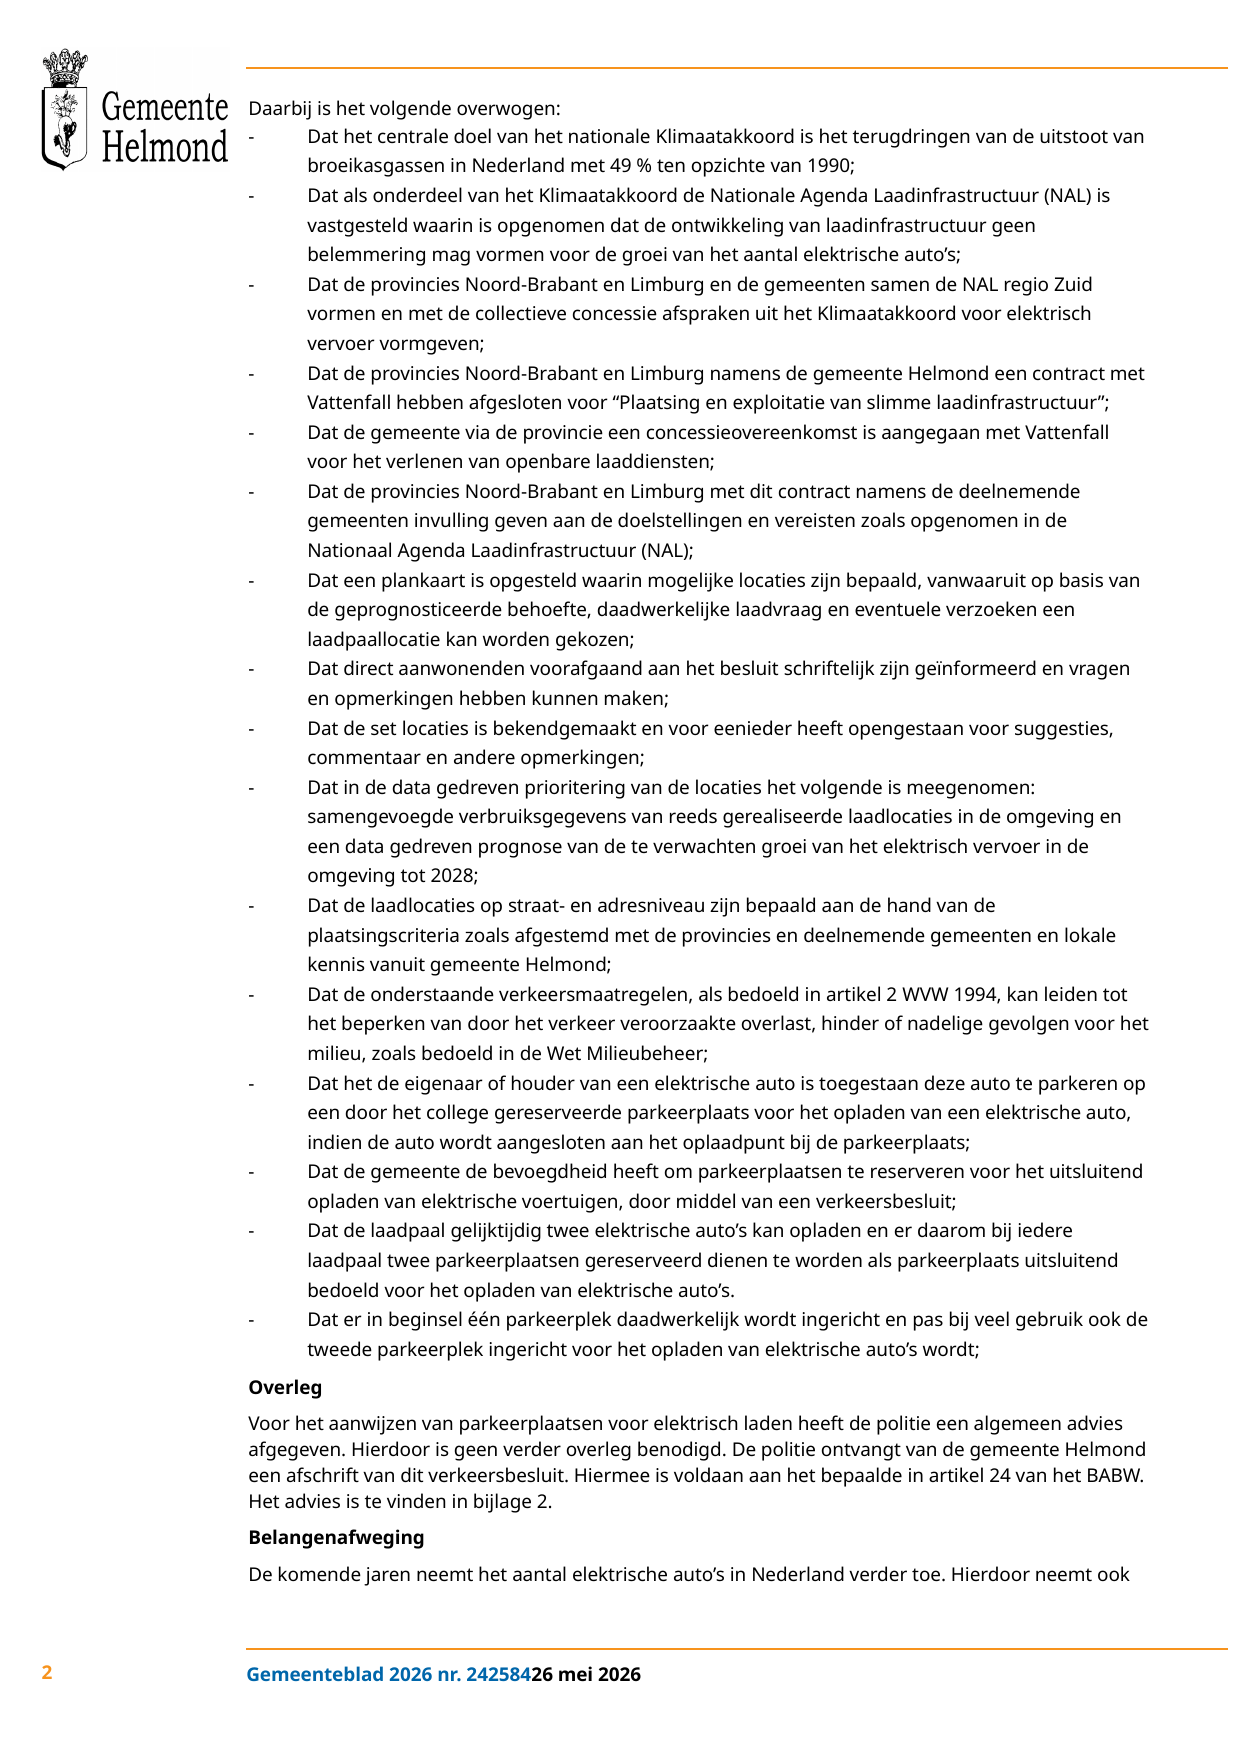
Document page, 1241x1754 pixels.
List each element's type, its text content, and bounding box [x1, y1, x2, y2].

list Dat de provincies Noord-Brabant en Limburg met dit contract namens de deelnemende gemeenten invulling geven aan de doelstellingen en vereisten zoals opgenomen in de Nationaal Agenda Laadinfrastructuur (NAL); [248, 478, 1152, 563]
list Dat de gemeente de bevoegdheid heeft om parkeerplaatsen te reserveren voor het uitsluitend opladen van elektrische voertuigen, door middel van een verkeersbesluit; [248, 1158, 1152, 1214]
text Belangenafweging [248, 1524, 1152, 1550]
list Dat de laadpaal gelijktijdig twee elektrische auto’s kan opladen en er daarom bij iedere laadpaal twee parkeerplaatsen gereserveerd dienen te worden als parkeerplaats uitsluitend bedoeld voor het opladen van elektrische auto’s. [248, 1218, 1152, 1303]
list Dat direct aanwonenden voorafgaand aan het besluit schriftelijk zijn geïnformeerd en vragen en opmerkingen hebben kunnen maken; [248, 656, 1152, 711]
list Dat de laadlocaties op straat- en adresniveau zijn bepaald aan de hand van de plaatsingscriteria zoals afgestemd met de provincies en deelnemende gemeenten en lokale kennis vanuit gemeente Helmond; [248, 892, 1152, 977]
text Overleg [248, 1374, 1152, 1400]
list Dat het centrale doel van het nationale Klimaatakkoord is het terugdringen van de uitstoot van broeikasgassen in Nederland met 49 % ten opzichte van 1990; [248, 123, 1152, 178]
list Dat de set locaties is bekendgemaakt en voor eenieder heeft opengestaan voor suggesties, commentaar en andere opmerkingen; [248, 715, 1152, 770]
list Dat als onderdeel van het Klimaatakkoord de Nationale Agenda Laadinfrastructuur (NAL) is vastgesteld waarin is opgenomen dat de ontwikkeling van laadinfrastructuur geen belemmering mag vormen voor de groei van het aantal elektrische auto’s; [248, 182, 1152, 267]
list Dat er in beginsel één parkeerplek daadwerkelijk wordt ingericht en pas bij veel gebruik ook de tweede parkeerplek ingericht voor het opladen van elektrische auto’s wordt; [248, 1306, 1152, 1362]
text Daarbij is het volgende overwogen: [248, 95, 1152, 121]
text De komende jaren neemt het aantal elektrische auto’s in Nederland verder toe. Hierdoor neemt ook [248, 1561, 1152, 1587]
list Dat in de data gedreven prioritering van de locaties het volgende is meegenomen: samengevoegde verbruiksgegevens van reeds gerealiseerde laadlocaties in de omgeving en een data gedreven prognose van de te verwachten groei van het elektrisch vervoer in de omgeving tot 2028; [248, 774, 1152, 888]
text Voor het aanwijzen van parkeerplaatsen voor elektrisch laden heeft de politie een algemeen advies afgegeven. Hierdoor is geen verder overleg benodigd. De politie ontvangt van de gemeente Helmond een afschrift van dit verkeersbesluit. Hiermee is voldaan aan het bepaalde in artikel 24 van het BABW. Het advies is te vinden in bijlage 2. [248, 1411, 1152, 1513]
list Dat het de eigenaar of houder van een elektrische auto is toegestaan deze auto te parkeren op een door het college gereserveerde parkeerplaats voor het opladen van een elektrische auto, indien de auto wordt aangesloten aan het oplaadpunt bij de parkeerplaats; [248, 1070, 1152, 1155]
list Dat de gemeente via de provincie een concessieovereenkomst is aangegaan met Vattenfall voor het verlenen van openbare laaddiensten; [248, 419, 1152, 474]
list Dat de onderstaande verkeersmaatregelen, als bedoeld in artikel 2 WVW 1994, kan leiden tot het beperken van door het verkeer veroorzaakte overlast, hinder of nadelige gevolgen voor het milieu, zoals bedoeld in de Wet Milieubeheer; [248, 981, 1152, 1066]
picture [41, 47, 231, 172]
list Dat de provincies Noord-Brabant en Limburg en de gemeenten samen de NAL regio Zuid vormen en met de collectieve concessie afspraken uit het Klimaatakkoord voor elektrisch vervoer vormgeven; [248, 271, 1152, 356]
list Dat een plankaart is opgesteld waarin mogelijke locaties zijn bepaald, vanwaaruit op basis van de geprognosticeerde behoefte, daadwerkelijke laadvraag en eventuele verzoeken een laadpaallocatie kan worden gekozen; [248, 567, 1152, 652]
list Dat de provincies Noord-Brabant en Limburg namens de gemeente Helmond een contract met Vattenfall hebben afgesloten voor “Plaatsing en exploitatie van slimme laadinfrastructuur”; [248, 360, 1152, 415]
